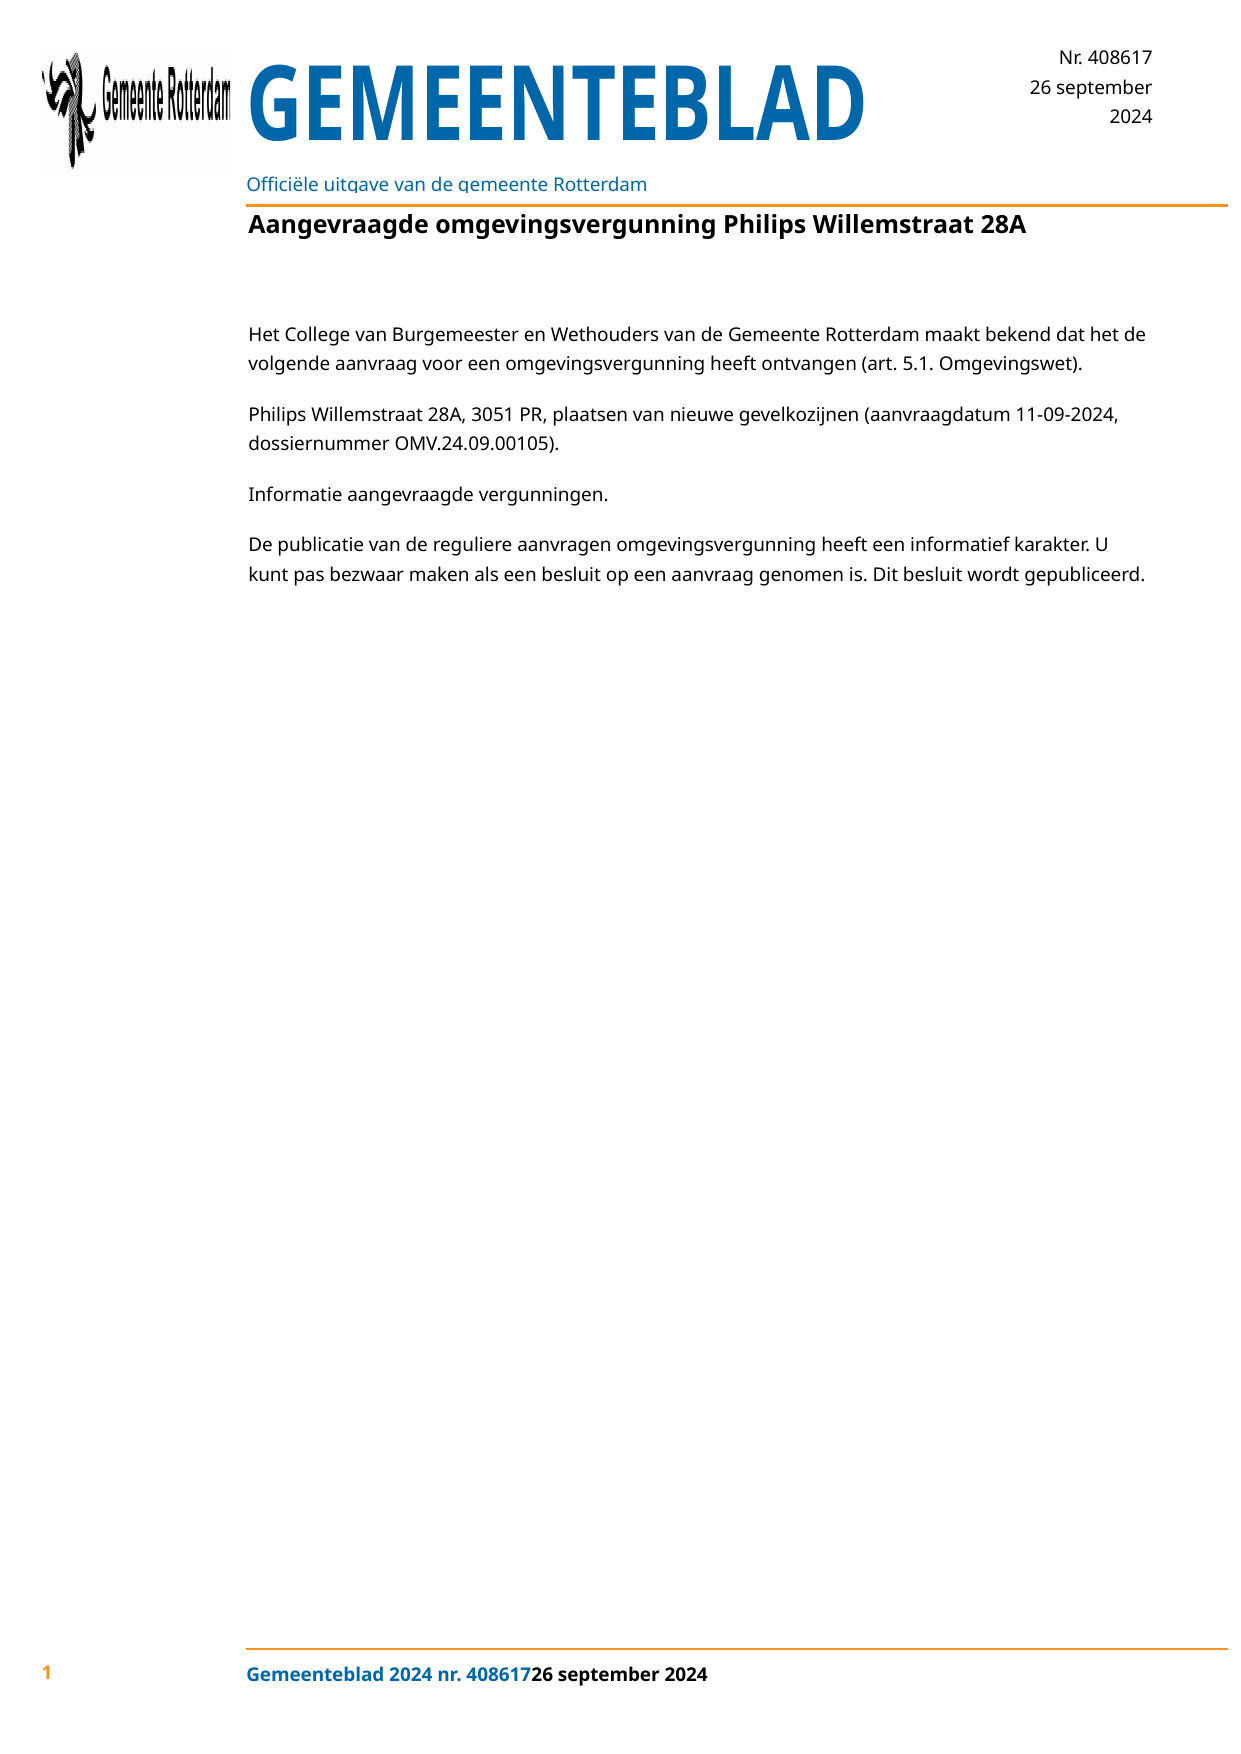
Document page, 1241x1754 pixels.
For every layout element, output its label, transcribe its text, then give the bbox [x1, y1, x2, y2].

text Het College van Burgemeester en Wethouders van de Gemeente Rotterdam maakt bekend dat het de volgende aanvraag voor een omgevingsvergunning heeft ontvangen (art. 5.1. Omgevingswet). [248, 321, 1152, 376]
picture [41, 47, 231, 172]
text Philips Willemstraat 28A, 3051 PR, plaatsen van nieuwe gevelkozijnen (aanvraagdatum 11-09-2024, dossiernummer OMV.24.09.00105). [248, 401, 1152, 456]
text De publicatie van de reguliere aanvragen omgevingsvergunning heeft een informatief karakter. U kunt pas bezwaar maken als een besluit op een aanvraag genomen is. Dit besluit wordt gepubliceerd. [248, 531, 1152, 586]
text Aangevraagde omgevingsvergunning Philips Willemstraat 28A [248, 207, 1152, 241]
text Informatie aangevraagde vergunningen. [248, 481, 1152, 506]
